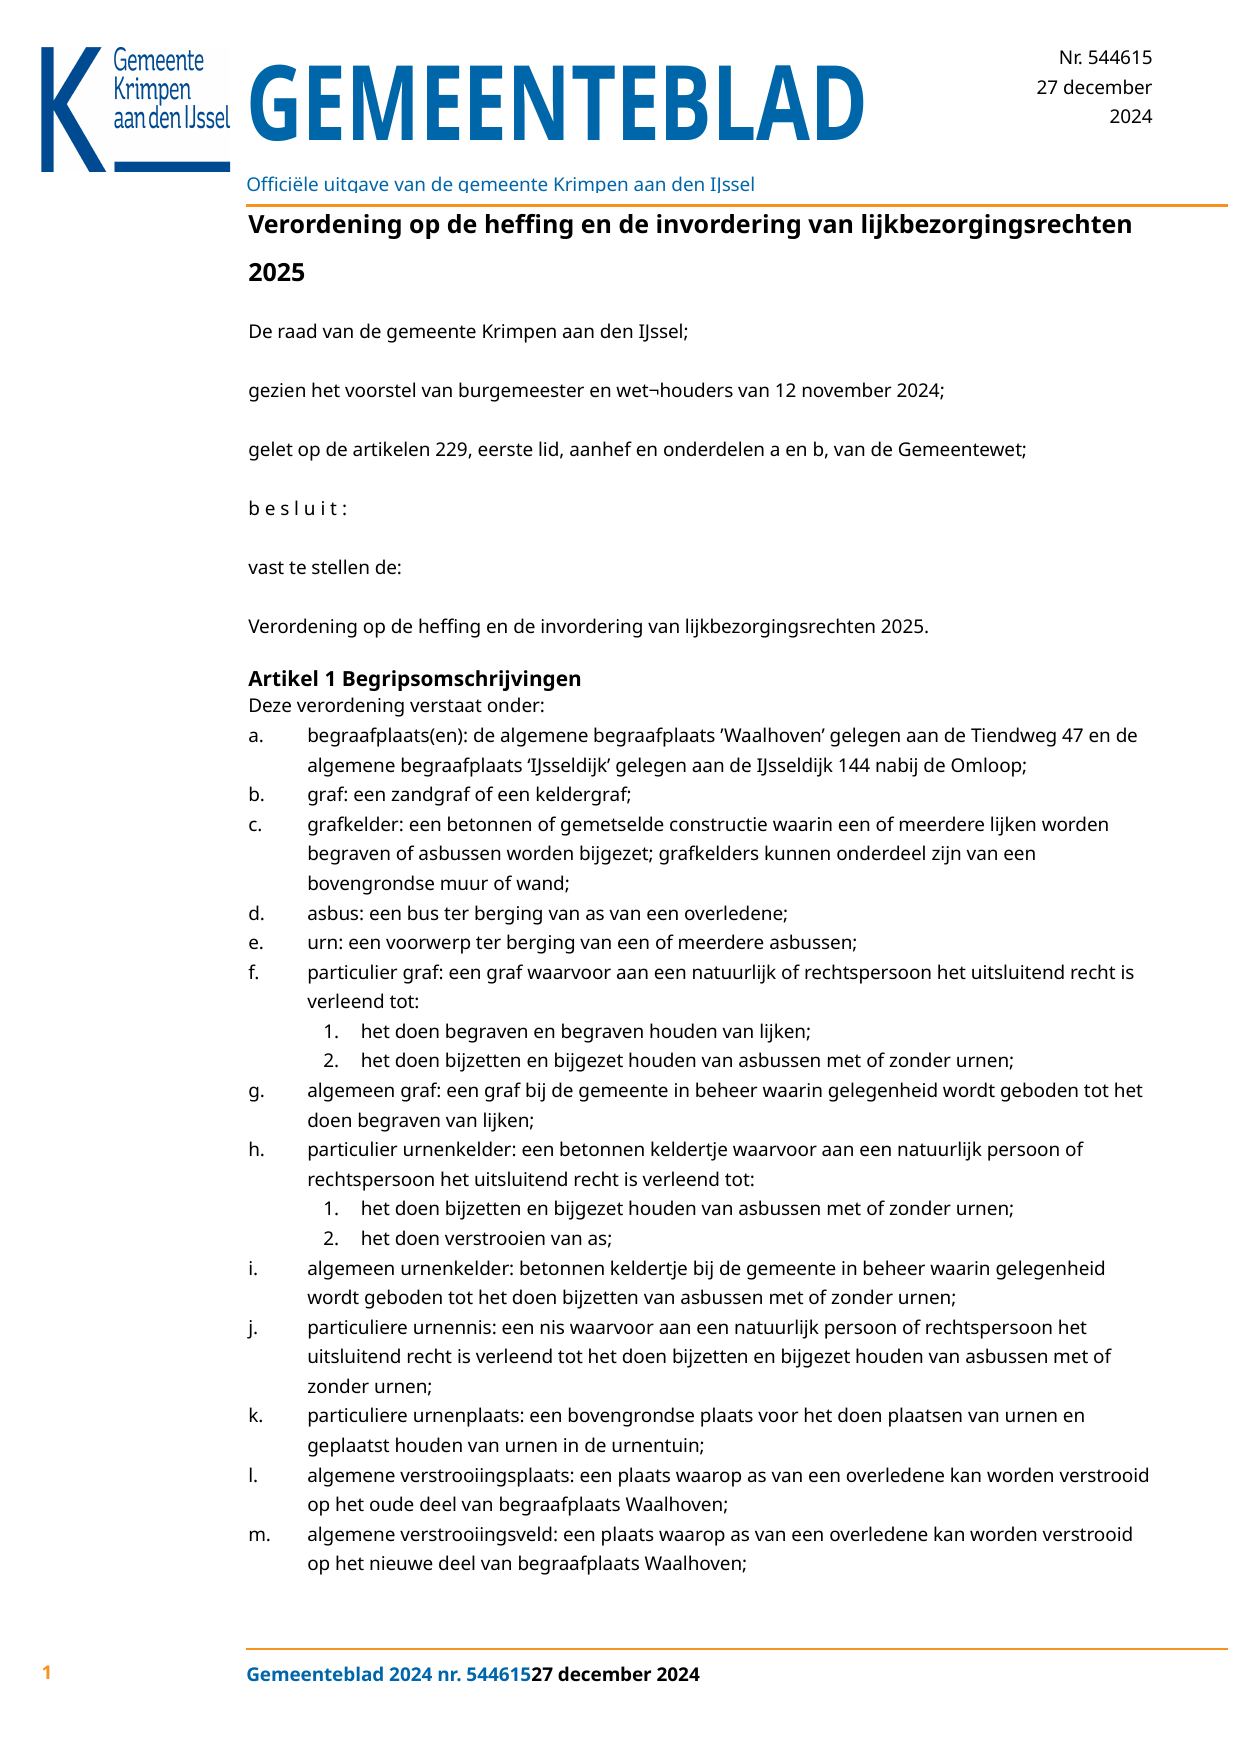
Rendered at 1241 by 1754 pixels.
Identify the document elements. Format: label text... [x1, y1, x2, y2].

list urn: een voorwerp ter berging van een of meerdere asbussen; [248, 929, 1152, 955]
list algemeen urnenkelder: betonnen keldertje bij de gemeente in beheer waarin gelegenheid wordt geboden tot het doen bijzetten van asbussen met of zonder urnen; [248, 1255, 1152, 1310]
picture [41, 47, 231, 172]
list asbus: een bus ter berging van as van een overledene; [248, 900, 1152, 925]
list algemeen graf: een graf bij de gemeente in beheer waarin gelegenheid wordt geboden tot het doen begraven van lijken; [248, 1077, 1152, 1132]
text Artikel 1 Begripsomschrijvingen [248, 664, 1152, 693]
text De raad van de gemeente Krimpen aan den IJssel; [248, 318, 1152, 344]
text Verordening op de heffing en de invordering van lijkbezorgingsrechten 2025. [248, 614, 1152, 639]
list grafkelder: een betonnen of gemetselde constructie waarin een of meerdere lijken worden begraven of asbussen worden bijgezet; grafkelders kunnen onderdeel zijn van een bovengrondse muur of wand; [248, 811, 1152, 896]
text b e s l u i t : [248, 495, 1152, 521]
text vast te stellen de: [248, 554, 1152, 580]
list particuliere urnenplaats: een bovengrondse plaats voor het doen plaatsen van urnen en geplaatst houden van urnen in de urnentuin; [248, 1403, 1152, 1458]
list particulier urnenkelder: een betonnen keldertje waarvoor aan een natuurlijk persoon of rechtspersoon het uitsluitend recht is verleend tot: [248, 1136, 1152, 1192]
text gezien het voorstel van burgemeester en wet¬houders van 12 november 2024; [248, 377, 1152, 403]
list graf: een zandgraf of een keldergraf; [248, 781, 1152, 807]
text gelet op de artikelen 229, eerste lid, aanhef en onderdelen a en b, van de Gemeentewet; [248, 436, 1152, 462]
list begraafplaats(en): de algemene begraafplaats ’Waalhoven’ gelegen aan de Tiendweg 47 en de algemene begraafplaats ‘IJsseldijk’ gelegen aan de IJsseldijk 144 nabij de Omloop; [248, 722, 1152, 777]
list algemene verstrooiingsveld: een plaats waarop as van een overledene kan worden verstrooid op het nieuwe deel van begraafplaats Waalhoven; [248, 1521, 1152, 1576]
list algemene verstrooiingsplaats: een plaats waarop as van een overledene kan worden verstrooid op het oude deel van begraafplaats Waalhoven; [248, 1462, 1152, 1517]
list particuliere urnennis: een nis waarvoor aan een natuurlijk persoon of rechtspersoon het uitsluitend recht is verleend tot het doen bijzetten en bijgezet houden van asbussen met of zonder urnen; [248, 1314, 1152, 1399]
list het doen begraven en begraven houden van lijken; [323, 1018, 1152, 1044]
list het doen bijzetten en bijgezet houden van asbussen met of zonder urnen; [323, 1196, 1152, 1221]
list particulier graf: een graf waarvoor aan een natuurlijk of rechtspersoon het uitsluitend recht is verleend tot: [248, 959, 1152, 1014]
list het doen bijzetten en bijgezet houden van asbussen met of zonder urnen; [323, 1048, 1152, 1073]
text Deze verordening verstaat onder: [248, 693, 1152, 718]
text Verordening op de heffing en de invordering van lijkbezorgingsrechten 2025 [248, 207, 1152, 288]
list het doen verstrooien van as; [323, 1225, 1152, 1251]
